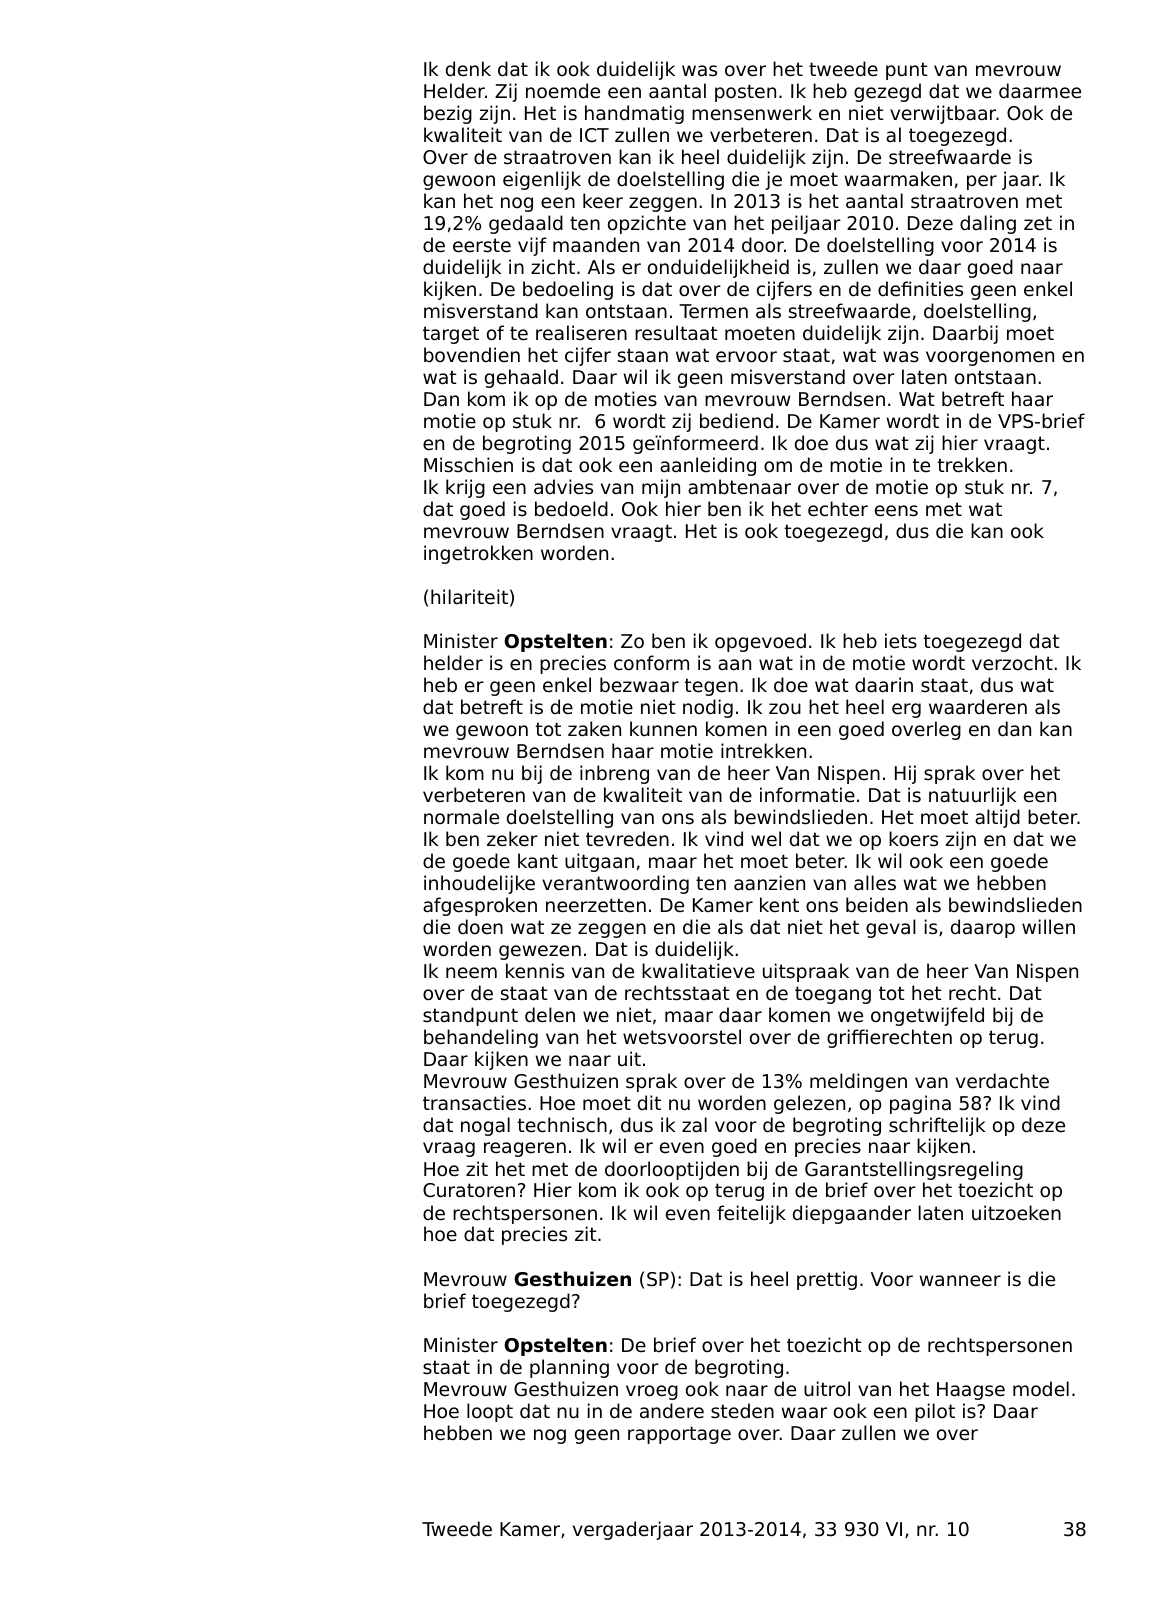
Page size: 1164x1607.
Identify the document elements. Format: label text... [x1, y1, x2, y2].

text Over de straatroven kan ik heel duidelijk zijn. De streefwaarde is gewoon eigenlijk de doelstelling die je moet waarmaken, per jaar. Ik kan het nog een keer zeggen. In 2013 is het aantal straatroven met 19,2% gedaald ten opzichte van het peiljaar 2010. Deze daling zet in de eerste vijf maanden van 2014 door. De doelstelling voor 2014 is duidelijk in zicht. Als er onduidelijkheid is, zullen we daar goed naar kijken. De bedoeling is dat over de cijfers en de definities geen enkel misverstand kan ontstaan. Termen als streefwaarde, doelstelling, target of te realiseren resultaat moeten duidelijk zijn. Daarbij moet bovendien het cijfer staan wat ervoor staat, wat was voorgenomen en wat is gehaald. Daar wil ik geen misverstand over laten ontstaan. [422, 147, 1087, 389]
text Dan kom ik op de moties van mevrouw Berndsen. Wat betreft haar motie op stuk nr. 6 wordt zij bediend. De Kamer wordt in de VPS-brief en de begroting 2015 geïnformeerd. Ik doe dus wat zij hier vraagt. Misschien is dat ook een aanleiding om de motie in te trekken. [422, 389, 1087, 477]
text Ik neem kennis van de kwalitatieve uitspraak van de heer Van Nispen over de staat van de rechtsstaat en de toegang tot het recht. Dat standpunt delen we niet, maar daar komen we ongetwijfeld bij de behandeling van het wetsvoorstel over de griffierechten op terug. Daar kijken we naar uit. [422, 961, 1087, 1071]
text Hoe zit het met de doorlooptijden bij de Garantstellingsregeling Curatoren? Hier kom ik ook op terug in de brief over het toezicht op de rechtspersonen. Ik wil even feitelijk diepgaander laten uitzoeken hoe dat precies zit. [422, 1158, 1087, 1246]
text Minister Opstelten: Zo ben ik opgevoed. Ik heb iets toegezegd dat helder is en precies conform is aan wat in de motie wordt verzocht. Ik heb er geen enkel bezwaar tegen. Ik doe wat daarin staat, dus wat dat betreft is de motie niet nodig. Ik zou het heel erg waarderen als we gewoon tot zaken kunnen komen in een goed overleg en dan kan mevrouw Berndsen haar motie intrekken. [422, 631, 1087, 763]
text Minister Opstelten: De brief over het toezicht op de rechtspersonen staat in de planning voor de begroting. [422, 1335, 1087, 1379]
text Mevrouw Gesthuizen vroeg ook naar de uitrol van het Haagse model. Hoe loopt dat nu in de andere steden waar ook een pilot is? Daar hebben we nog geen rapportage over. Daar zullen we over [422, 1379, 1087, 1444]
text Ik denk dat ik ook duidelijk was over het tweede punt van mevrouw Helder. Zij noemde een aantal posten. Ik heb gezegd dat we daarmee bezig zijn. Het is handmatig mensenwerk en niet verwijtbaar. Ook de kwaliteit van de ICT zullen we verbeteren. Dat is al toegezegd. [422, 59, 1087, 147]
text Mevrouw Gesthuizen (SP): Dat is heel prettig. Voor wanneer is die brief toegezegd? [422, 1268, 1087, 1312]
text Mevrouw Gesthuizen sprak over de 13% meldingen van verdachte transacties. Hoe moet dit nu worden gelezen, op pagina 58? Ik vind dat nogal technisch, dus ik zal voor de begroting schriftelijk op deze vraag reageren. Ik wil er even goed en precies naar kijken. [422, 1071, 1087, 1158]
text (hilariteit) [422, 587, 1087, 609]
text Ik kom nu bij de inbreng van de heer Van Nispen. Hij sprak over het verbeteren van de kwaliteit van de informatie. Dat is natuurlijk een normale doelstelling van ons als bewindslieden. Het moet altijd beter. Ik ben zeker niet tevreden. Ik vind wel dat we op koers zijn en dat we de goede kant uitgaan, maar het moet beter. Ik wil ook een goede inhoudelijke verantwoording ten aanzien van alles wat we hebben afgesproken neerzetten. De Kamer kent ons beiden als bewindslieden die doen wat ze zeggen en die als dat niet het geval is, daarop willen worden gewezen. Dat is duidelijk. [422, 763, 1087, 961]
text Ik krijg een advies van mijn ambtenaar over de motie op stuk nr. 7, dat goed is bedoeld. Ook hier ben ik het echter eens met wat mevrouw Berndsen vraagt. Het is ook toegezegd, dus die kan ook ingetrokken worden. [422, 477, 1087, 564]
